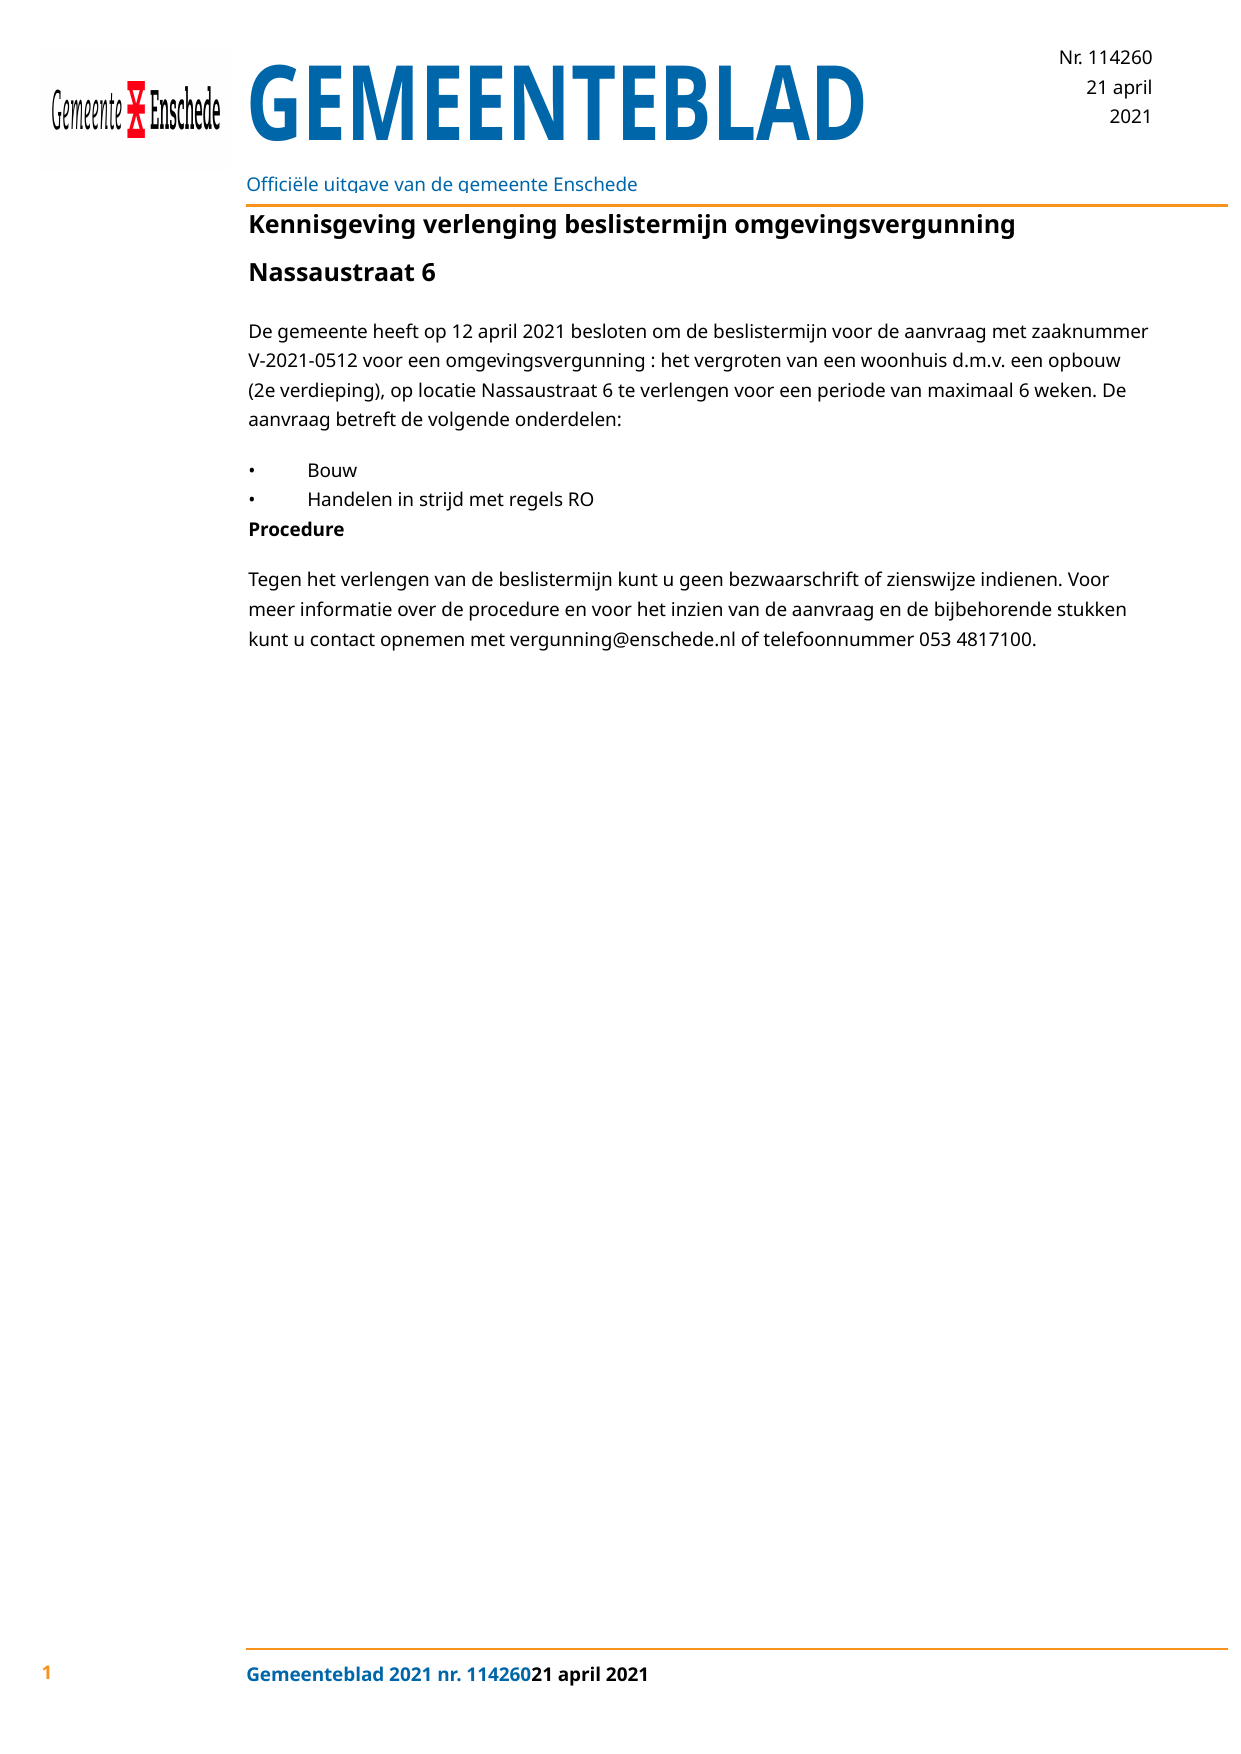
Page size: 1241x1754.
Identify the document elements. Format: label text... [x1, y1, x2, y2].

list Bouw [248, 457, 1152, 483]
list Handelen in strijd met regels RO [248, 487, 1152, 512]
text Procedure [248, 516, 1152, 542]
text De gemeente heeft op 12 april 2021 besloten om de beslistermijn voor de aanvraag met zaaknummer V-2021-0512 voor een omgevingsvergunning : het vergroten van een woonhuis d.m.v. een opbouw (2e verdieping), op locatie Nassaustraat 6 te verlengen voor een periode van maximaal 6 weken. De aanvraag betreft de volgende onderdelen: [248, 318, 1152, 432]
text Kennisgeving verlenging beslistermijn omgevingsvergunning Nassaustraat 6 [248, 207, 1152, 288]
picture [41, 47, 231, 172]
text Tegen het verlengen van de beslistermijn kunt u geen bezwaarschrift of zienswijze indienen. Voor meer informatie over de procedure en voor het inzien van de aanvraag en de bijbehorende stukken kunt u contact opnemen met vergunning@enschede.nl of telefoonnummer 053 4817100. [248, 567, 1152, 652]
